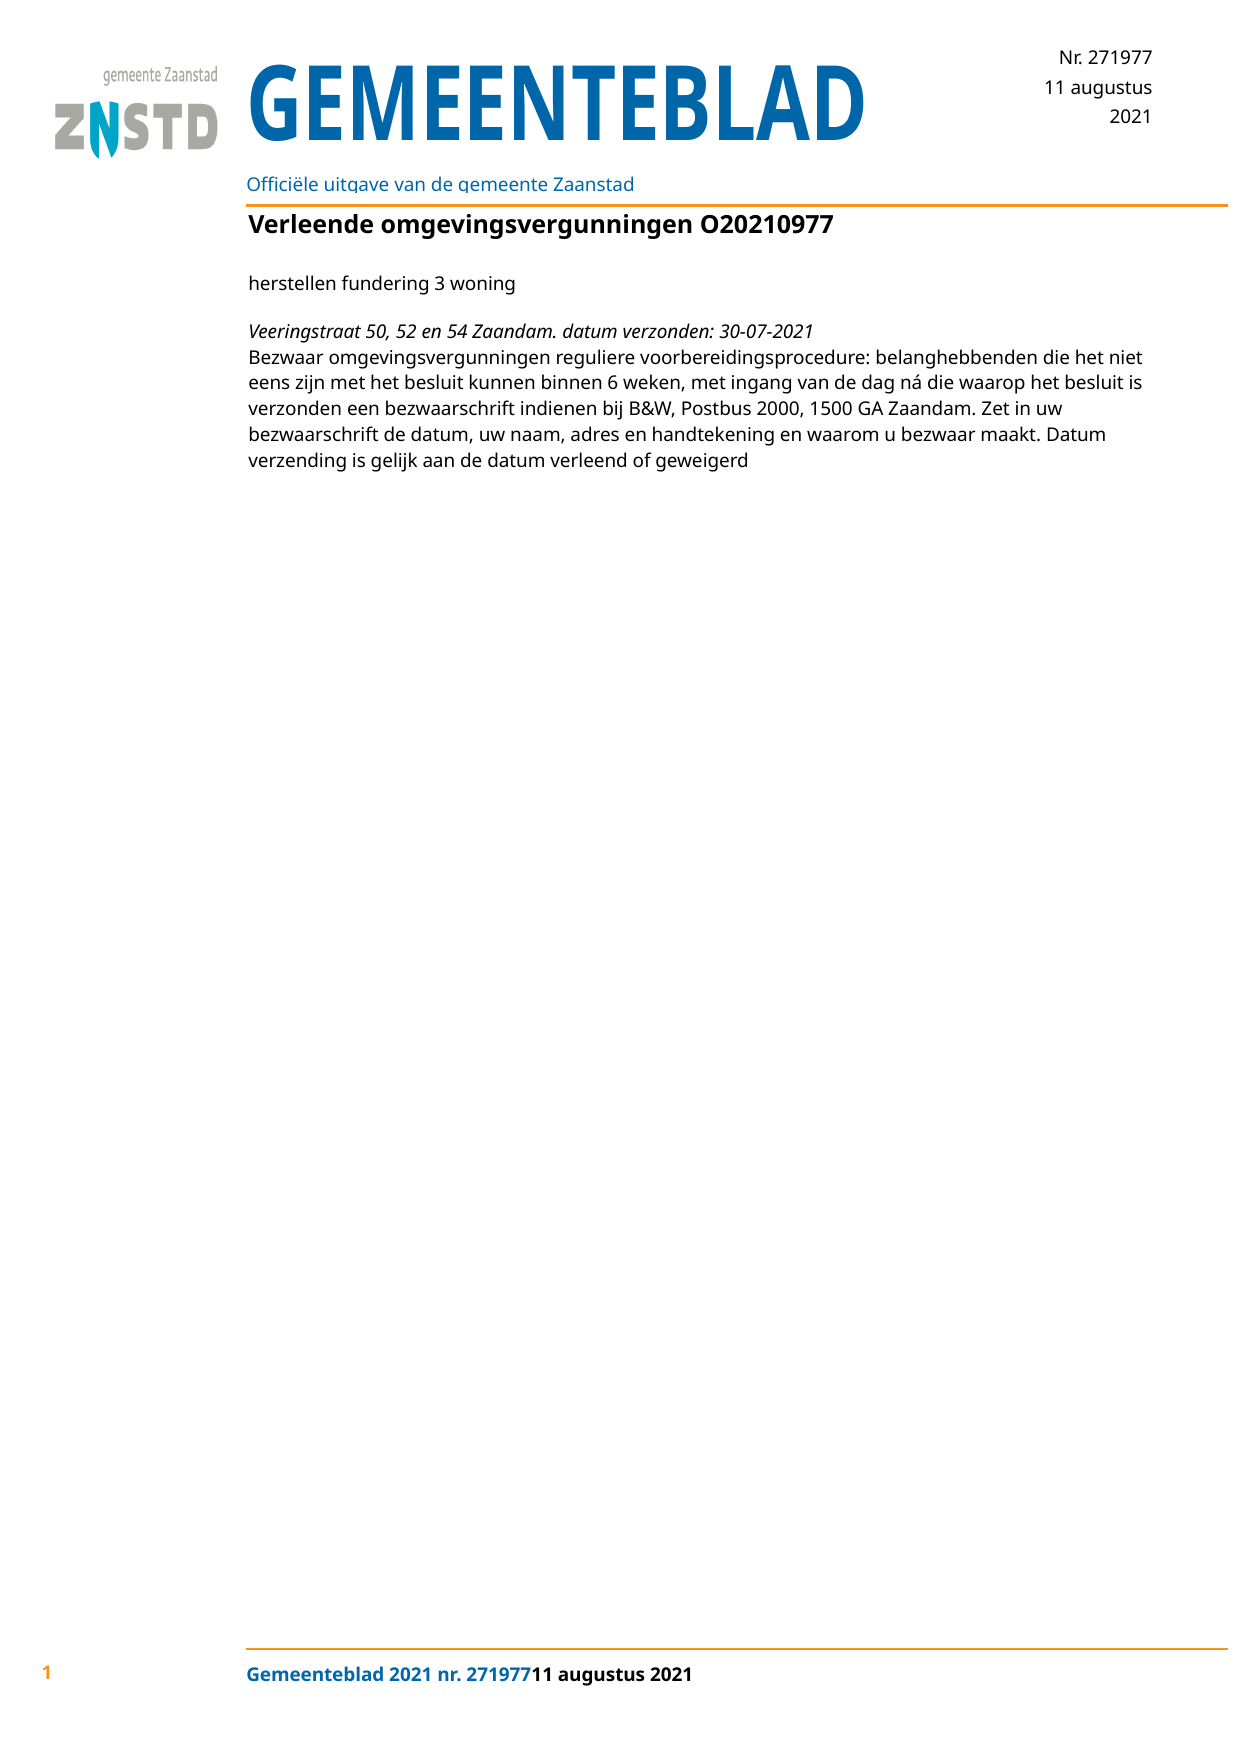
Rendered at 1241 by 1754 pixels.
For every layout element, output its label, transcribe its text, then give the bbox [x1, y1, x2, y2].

picture [41, 47, 231, 172]
text Bezwaar omgevingsvergunningen reguliere voorbereidingsprocedure: belanghebbenden die het niet eens zijn met het besluit kunnen binnen 6 weken, met ingang van de dag ná die waarop het besluit is verzonden een bezwaarschrift indienen bij B&W, Postbus 2000, 1500 GA Zaandam. Zet in uw bezwaarschrift de datum, uw naam, adres en handtekening en waarom u bezwaar maakt. Datum verzending is gelijk aan de datum verleend of geweigerd [248, 344, 1152, 472]
text herstellen fundering 3 woning [248, 270, 1152, 296]
text Veeringstraat 50, 52 en 54 Zaandam. datum verzonden: 30-07-2021 [248, 318, 1152, 344]
text Verleende omgevingsvergunningen O20210977 [248, 207, 1152, 241]
